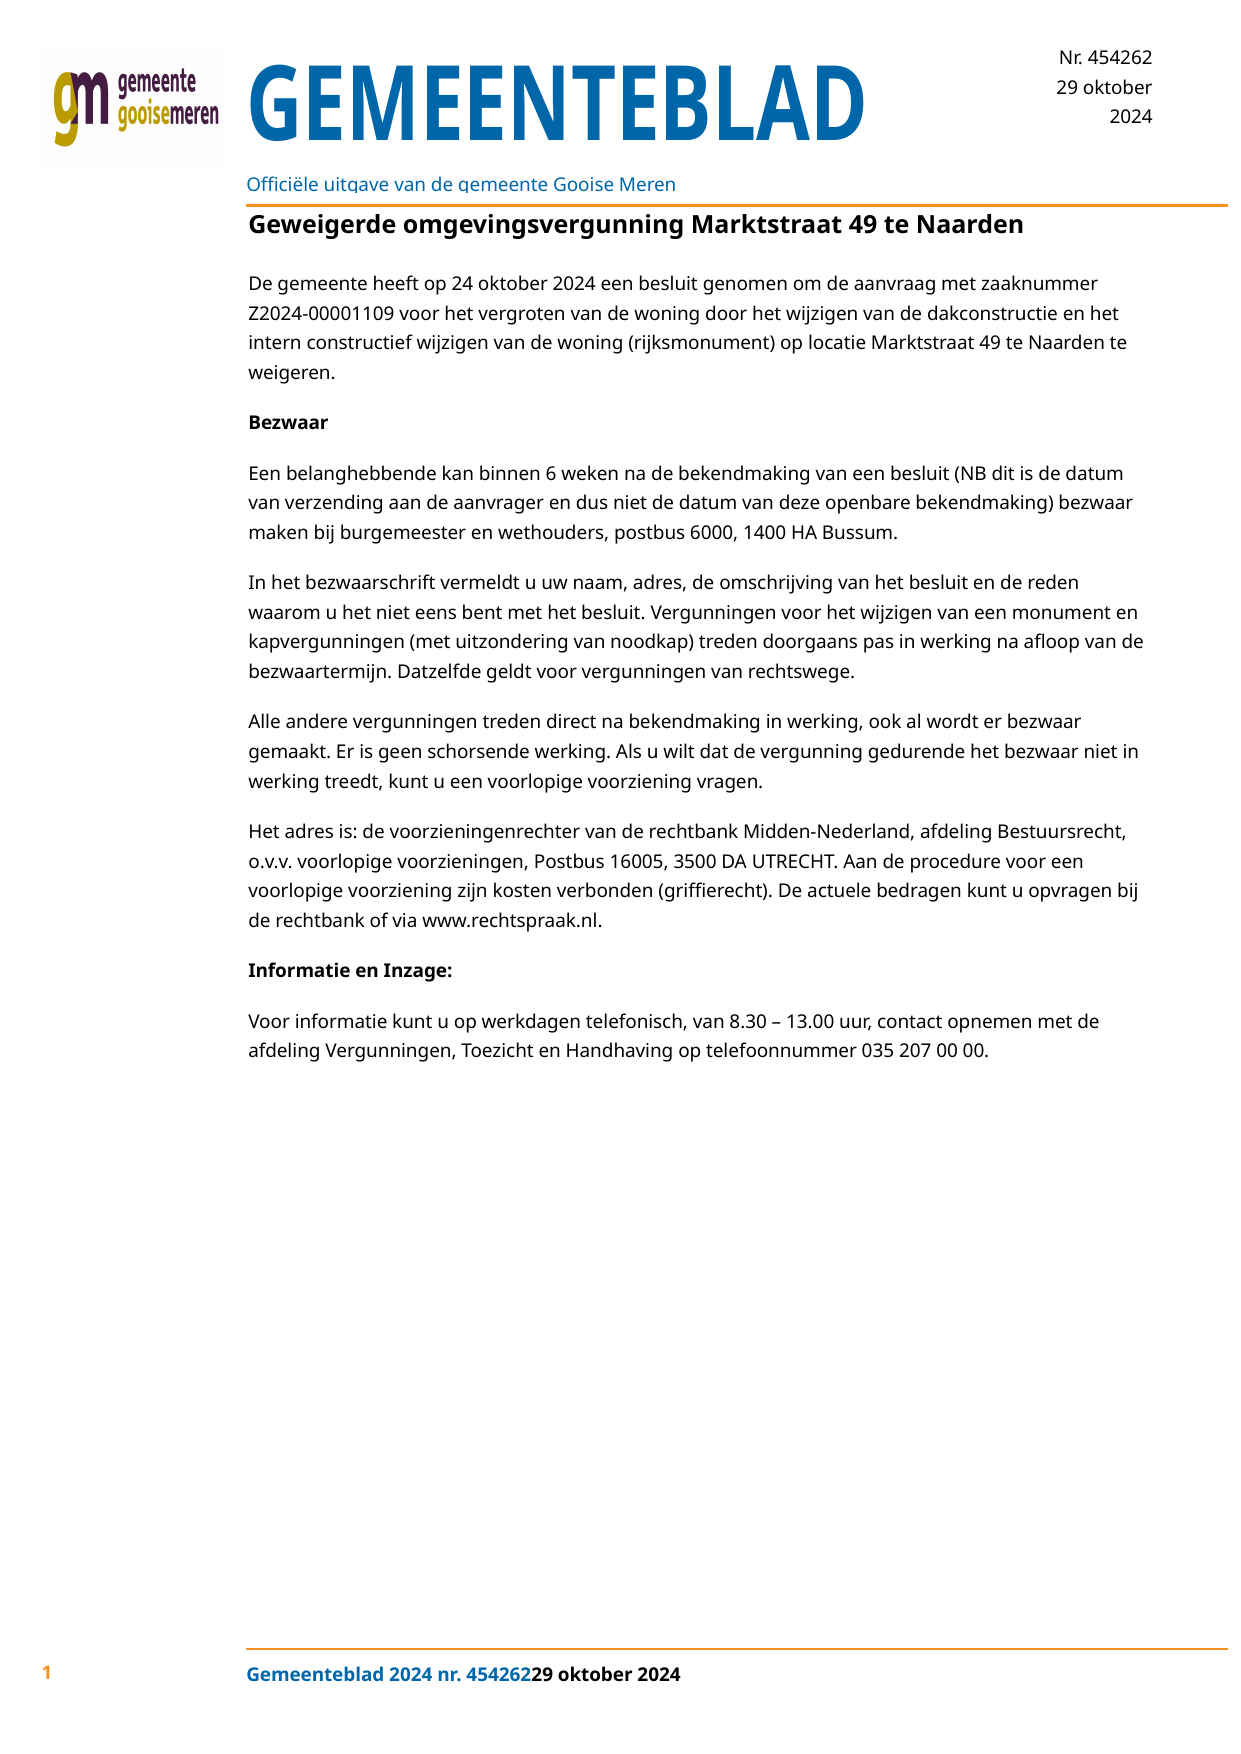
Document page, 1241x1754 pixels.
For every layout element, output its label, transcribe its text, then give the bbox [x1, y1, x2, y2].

text Geweigerde omgevingsvergunning Marktstraat 49 te Naarden [248, 207, 1152, 241]
text Bezwaar [248, 409, 1152, 435]
text Het adres is: de voorzieningenrechter van de rechtbank Midden-Nederland, afdeling Bestuursrecht, o.v.v. voorlopige voorzieningen, Postbus 16005, 3500 DA UTRECHT. Aan de procedure voor een voorlopige voorziening zijn kosten verbonden (griffierecht). De actuele bedragen kunt u opvragen bij de rechtbank of via www.rechtspraak.nl. [248, 818, 1152, 933]
text Informatie en Inzage: [248, 957, 1152, 983]
text Voor informatie kunt u op werkdagen telefonisch, van 8.30 – 13.00 uur, contact opnemen met de afdeling Vergunningen, Toezicht en Handhaving op telefoonnummer 035 207 00 00. [248, 1008, 1152, 1063]
picture [41, 47, 231, 172]
text Een belanghebbende kan binnen 6 weken na de bekendmaking van een besluit (NB dit is de datum van verzending aan de aanvrager en dus niet de datum van deze openbare bekendmaking) bezwaar maken bij burgemeester en wethouders, postbus 6000, 1400 HA Bussum. [248, 460, 1152, 545]
text In het bezwaarschrift vermeldt u uw naam, adres, de omschrijving van het besluit en de reden waarom u het niet eens bent met het besluit. Vergunningen voor het wijzigen van een monument en kapvergunningen (met uitzondering van noodkap) treden doorgaans pas in werking na afloop van de bezwaartermijn. Datzelfde geldt voor vergunningen van rechtswege. [248, 569, 1152, 684]
text Alle andere vergunningen treden direct na bekendmaking in werking, ook al wordt er bezwaar gemaakt. Er is geen schorsende werking. Als u wilt dat de vergunning gedurende het bezwaar niet in werking treedt, kunt u een voorlopige voorziening vragen. [248, 709, 1152, 793]
text De gemeente heeft op 24 oktober 2024 een besluit genomen om de aanvraag met zaaknummer Z2024-00001109 voor het vergroten van de woning door het wijzigen van de dakconstructie en het intern constructief wijzigen van de woning (rijksmonument) op locatie Marktstraat 49 te Naarden te weigeren. [248, 270, 1152, 385]
